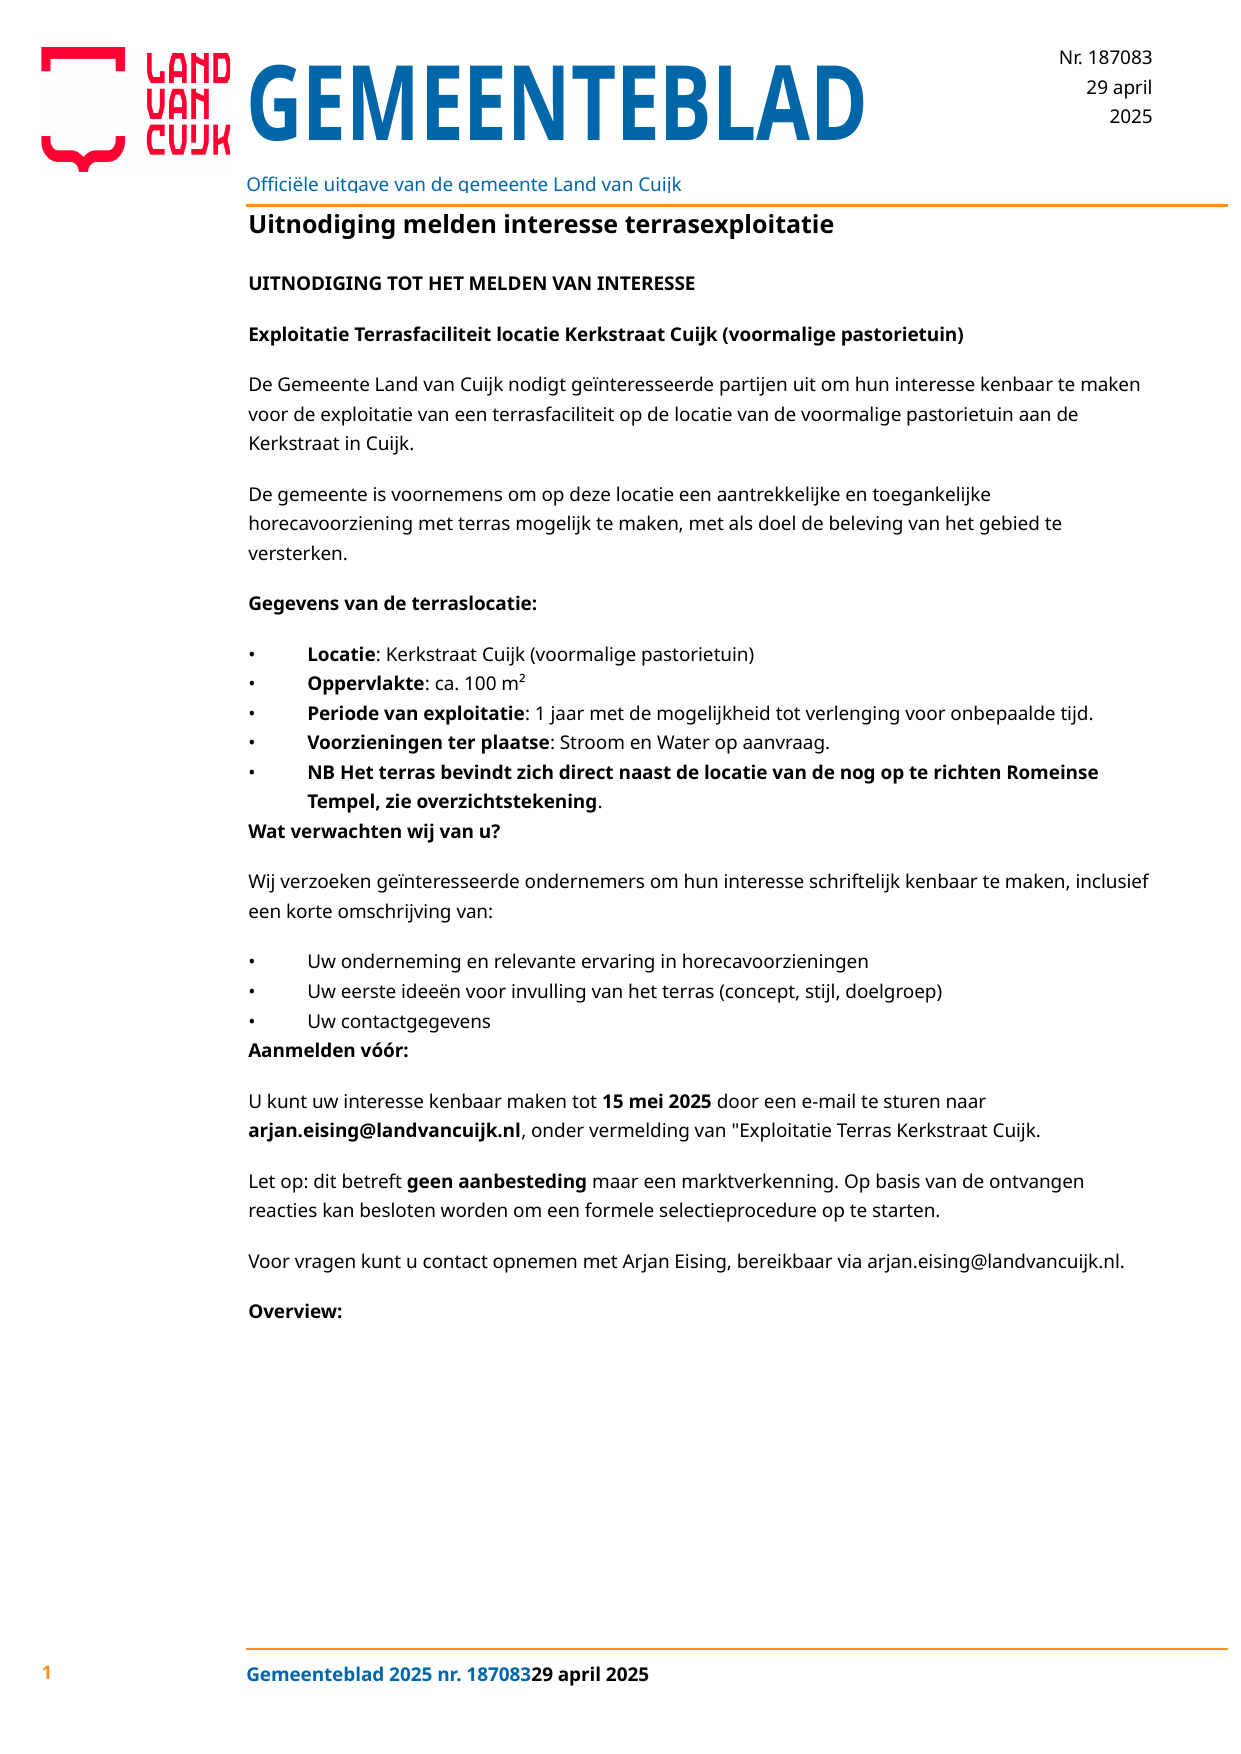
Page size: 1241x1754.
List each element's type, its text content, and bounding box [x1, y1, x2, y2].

list Uw onderneming en relevante ervaring in horecavoorzieningen [248, 949, 1152, 974]
picture [41, 47, 231, 172]
text Voor vragen kunt u contact opnemen met Arjan Eising, bereikbaar via arjan.eising@landvancuijk.nl. [248, 1248, 1152, 1273]
text Gegevens van de terraslocatie: [248, 590, 1152, 616]
text U kunt uw interesse kenbaar maken tot 15 mei 2025 door een e-mail te sturen naar arjan.eising@landvancuijk.nl, onder vermelding van "Exploitatie Terras Kerkstraat Cuijk. [248, 1088, 1152, 1143]
text Wij verzoeken geïnteresseerde ondernemers om hun interesse schriftelijk kenbaar te maken, inclusief een korte omschrijving van: [248, 869, 1152, 924]
text De gemeente is voornemens om op deze locatie een aantrekkelijke en toegankelijke horecavoorziening met terras mogelijk te maken, met als doel de beleving van het gebied te versterken. [248, 481, 1152, 566]
text UITNODIGING TOT HET MELDEN VAN INTERESSE [248, 270, 1152, 296]
list NB Het terras bevindt zich direct naast de locatie van de nog op te richten Romeinse Tempel, zie overzichtstekening. [248, 759, 1152, 814]
text Uitnodiging melden interesse terrasexploitatie [248, 207, 1152, 241]
text Aanmelden vóór: [248, 1037, 1152, 1063]
list Voorzieningen ter plaatse: Stroom en Water op aanvraag. [248, 729, 1152, 755]
list Periode van exploitatie: 1 jaar met de mogelijkheid tot verlenging voor onbepaalde tijd. [248, 700, 1152, 726]
list Locatie: Kerkstraat Cuijk (voormalige pastorietuin) [248, 641, 1152, 666]
list Uw eerste ideeën voor invulling van het terras (concept, stijl, doelgroep) [248, 978, 1152, 1004]
text Overview: [248, 1298, 1152, 1324]
list Uw contactgegevens [248, 1008, 1152, 1033]
text Exploitatie Terrasfaciliteit locatie Kerkstraat Cuijk (voormalige pastorietuin) [248, 321, 1152, 346]
text Wat verwachten wij van u? [248, 818, 1152, 844]
text De Gemeente Land van Cuijk nodigt geïnteresseerde partijen uit om hun interesse kenbaar te maken voor de exploitatie van een terrasfaciliteit op de locatie van de voormalige pastorietuin aan de Kerkstraat in Cuijk. [248, 371, 1152, 456]
list Oppervlakte: ca. 100 m² [248, 670, 1152, 696]
text Let op: dit betreft geen aanbesteding maar een marktverkenning. Op basis van de ontvangen reacties kan besloten worden om een formele selectieprocedure op te starten. [248, 1168, 1152, 1223]
